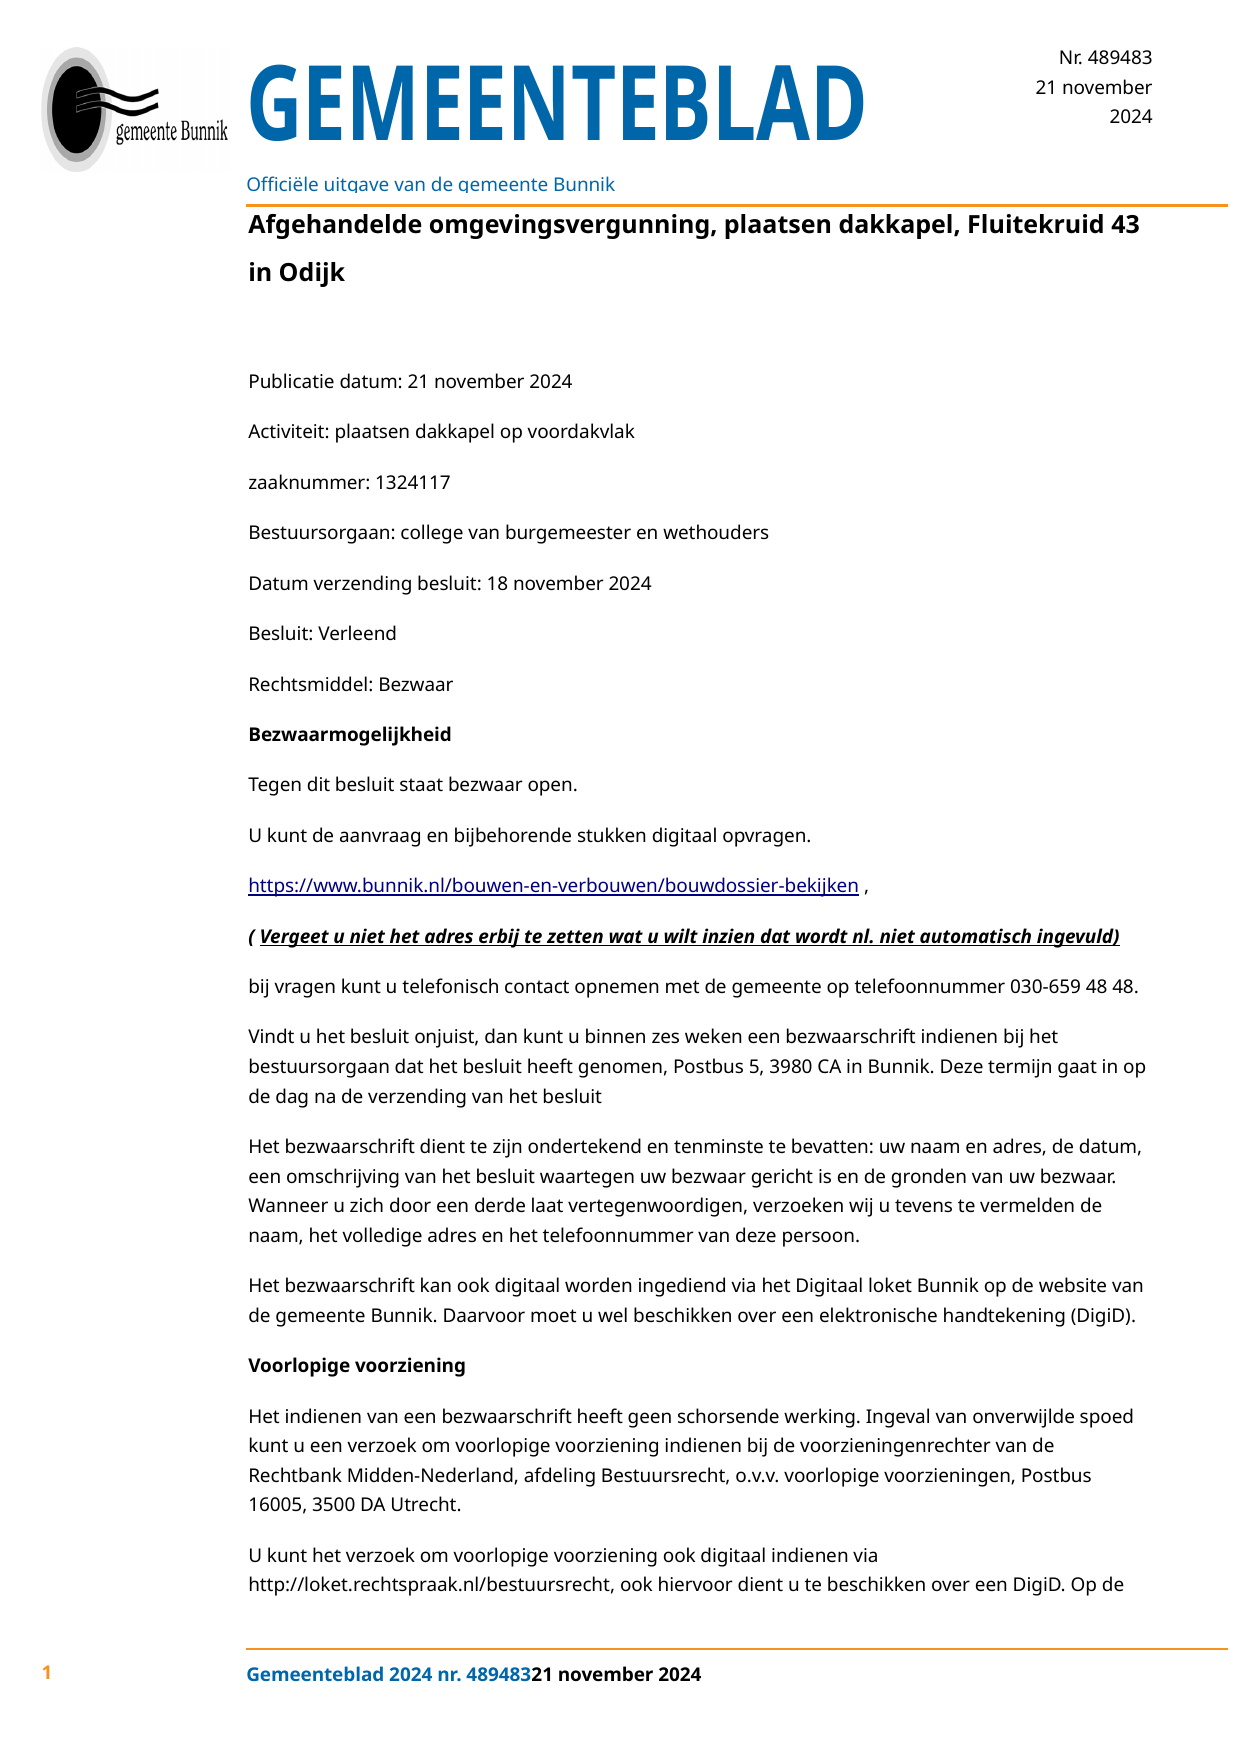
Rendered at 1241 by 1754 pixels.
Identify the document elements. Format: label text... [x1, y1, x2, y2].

text Besluit: Verleend [248, 620, 1152, 646]
text U kunt de aanvraag en bijbehorende stukken digitaal opvragen. [248, 822, 1152, 848]
text zaaknummer: 1324117 [248, 469, 1152, 495]
text U kunt het verzoek om voorlopige voorziening ook digitaal indienen via http://loket.rechtspraak.nl/bestuursrecht, ook hiervoor dient u te beschikken over een DigiD. Op de [248, 1542, 1152, 1597]
picture [41, 47, 231, 172]
text Afgehandelde omgevingsvergunning, plaatsen dakkapel, Fluitekruid 43 in Odijk [248, 207, 1152, 288]
text Rechtsmiddel: Bezwaar [248, 671, 1152, 697]
text Vindt u het besluit onjuist, dan kunt u binnen zes weken een bezwaarschrift indienen bij het bestuursorgaan dat het besluit heeft genomen, Postbus 5, 3980 CA in Bunnik. Deze termijn gaat in op de dag na de verzending van het besluit [248, 1024, 1152, 1109]
text Tegen dit besluit staat bezwaar open. [248, 772, 1152, 797]
text bij vragen kunt u telefonisch contact opnemen met de gemeente op telefoonnummer 030-659 48 48. [248, 973, 1152, 999]
text Voorlopige voorziening [248, 1352, 1152, 1378]
text Activiteit: plaatsen dakkapel op voordakvlak [248, 419, 1152, 444]
text Bezwaarmogelijkheid [248, 721, 1152, 747]
text https://www.bunnik.nl/bouwen-en-verbouwen/bouwdossier-bekijken , [248, 872, 1152, 898]
text Het indienen van een bezwaarschrift heeft geen schorsende werking. Ingeval van onverwijlde spoed kunt u een verzoek om voorlopige voorziening indienen bij de voorzieningenrechter van de Rechtbank Midden-Nederland, afdeling Bestuursrecht, o.v.v. voorlopige voorzieningen, Postbus 16005, 3500 DA Utrecht. [248, 1403, 1152, 1517]
text Publicatie datum: 21 november 2024 [248, 368, 1152, 394]
text Bestuursorgaan: college van burgemeester en wethouders [248, 519, 1152, 545]
text Het bezwaarschrift kan ook digitaal worden ingediend via het Digitaal loket Bunnik op de website van de gemeente Bunnik. Daarvoor moet u wel beschikken over een elektronische handtekening (DigiD). [248, 1272, 1152, 1328]
text Het bezwaarschrift dient te zijn ondertekend en tenminste te bevatten: uw naam en adres, de datum, een omschrijving van het besluit waartegen uw bezwaar gericht is en de gronden van uw bezwaar. Wanneer u zich door een derde laat vertegenwoordigen, verzoeken wij u tevens te vermelden de naam, het volledige adres en het telefoonnummer van deze persoon. [248, 1133, 1152, 1248]
text ( Vergeet u niet het adres erbij te zetten wat u wilt inzien dat wordt nl. niet automatisch ingevuld) [248, 923, 1152, 949]
text Datum verzending besluit: 18 november 2024 [248, 570, 1152, 596]
